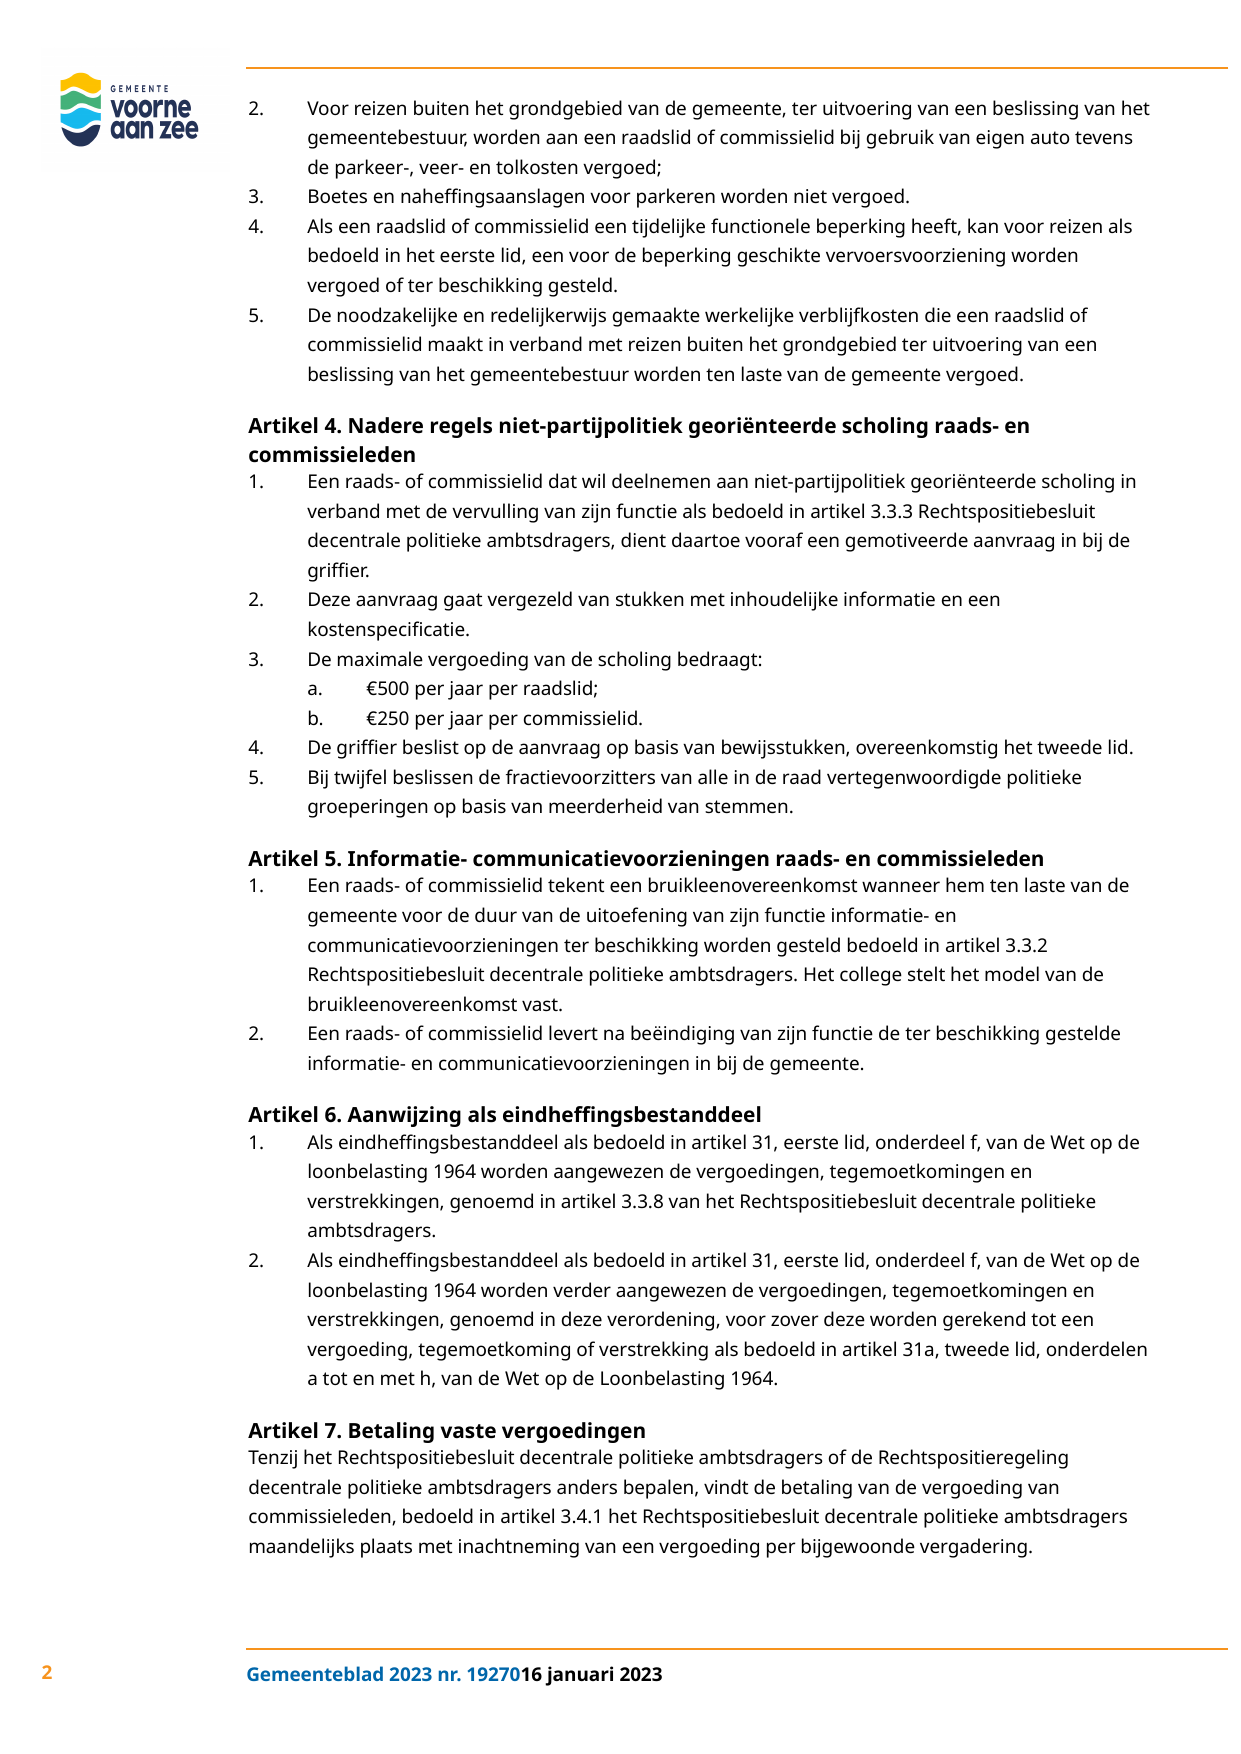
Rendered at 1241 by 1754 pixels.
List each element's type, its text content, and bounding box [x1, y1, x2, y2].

list Voor reizen buiten het grondgebied van de gemeente, ter uitvoering van een beslissing van het gemeentebestuur, worden aan een raadslid of commissielid bij gebruik van eigen auto tevens de parkeer-, veer- en tolkosten vergoed; [248, 95, 1152, 180]
text Artikel 6. Aanwijzing als eindheffingsbestanddeel [248, 1101, 1152, 1129]
list €500 per jaar per raadslid; [307, 675, 1152, 701]
text Artikel 4. Nadere regels niet-partijpolitiek georiënteerde scholing raads- en commissieleden [248, 411, 1152, 468]
text Artikel 5. Informatie- communicatievoorzieningen raads- en commissieleden [248, 844, 1152, 873]
picture [41, 47, 231, 172]
list De noodzakelijke en redelijkerwijs gemaakte werkelijke verblijfkosten die een raadslid of commissielid maakt in verband met reizen buiten het grondgebied ter uitvoering van een beslissing van het gemeentebestuur worden ten laste van de gemeente vergoed. [248, 302, 1152, 387]
list Bij twijfel beslissen de fractievoorzitters van alle in de raad vertegenwoordigde politieke groeperingen op basis van meerderheid van stemmen. [248, 764, 1152, 819]
list Een raads- of commissielid tekent een bruikleenovereenkomst wanneer hem ten laste van de gemeente voor de duur van de uitoefening van zijn functie informatie- en communicatievoorzieningen ter beschikking worden gesteld bedoeld in artikel 3.3.2 Rechtspositiebesluit decentrale politieke ambtsdragers. Het college stelt het model van de bruikleenovereenkomst vast. [248, 873, 1152, 1017]
list Als eindheffingsbestanddeel als bedoeld in artikel 31, eerste lid, onderdeel f, van de Wet op de loonbelasting 1964 worden verder aangewezen de vergoedingen, tegemoetkomingen en verstrekkingen, genoemd in deze verordening, voor zover deze worden gerekend tot een vergoeding, tegemoetkoming of verstrekking als bedoeld in artikel 31a, tweede lid, onderdelen a tot en met h, van de Wet op de Loonbelasting 1964. [248, 1247, 1152, 1391]
list Als een raadslid of commissielid een tijdelijke functionele beperking heeft, kan voor reizen als bedoeld in het eerste lid, een voor de beperking geschikte vervoersvoorziening worden vergoed of ter beschikking gesteld. [248, 213, 1152, 298]
text Tenzij het Rechtspositiebesluit decentrale politieke ambtsdragers of de Rechtspositieregeling decentrale politieke ambtsdragers anders bepalen, vindt de betaling van de vergoeding van commissieleden, bedoeld in artikel 3.4.1 het Rechtspositiebesluit decentrale politieke ambtsdragers maandelijks plaats met inachtneming van een vergoeding per bijgewoonde vergadering. [248, 1444, 1152, 1559]
list Een raads- of commissielid dat wil deelnemen aan niet-partijpolitiek georiënteerde scholing in verband met de vervulling van zijn functie als bedoeld in artikel 3.3.3 Rechtspositiebesluit decentrale politieke ambtsdragers, dient daartoe vooraf een gemotiveerde aanvraag in bij de griffier. [248, 468, 1152, 583]
list De maximale vergoeding van de scholing bedraagt: [248, 646, 1152, 672]
list €250 per jaar per commissielid. [307, 705, 1152, 731]
list Boetes en naheffingsaanslagen voor parkeren worden niet vergoed. [248, 183, 1152, 209]
list Deze aanvraag gaat vergezeld van stukken met inhoudelijke informatie en een kostenspecificatie. [248, 587, 1152, 642]
list Als eindheffingsbestanddeel als bedoeld in artikel 31, eerste lid, onderdeel f, van de Wet op de loonbelasting 1964 worden aangewezen de vergoedingen, tegemoetkomingen en verstrekkingen, genoemd in artikel 3.3.8 van het Rechtspositiebesluit decentrale politieke ambtsdragers. [248, 1129, 1152, 1243]
text Artikel 7. Betaling vaste vergoedingen [248, 1416, 1152, 1444]
list Een raads- of commissielid levert na beëindiging van zijn functie de ter beschikking gestelde informatie- en communicatievoorzieningen in bij de gemeente. [248, 1021, 1152, 1076]
list De griffier beslist op de aanvraag op basis van bewijsstukken, overeenkomstig het tweede lid. [248, 734, 1152, 760]
